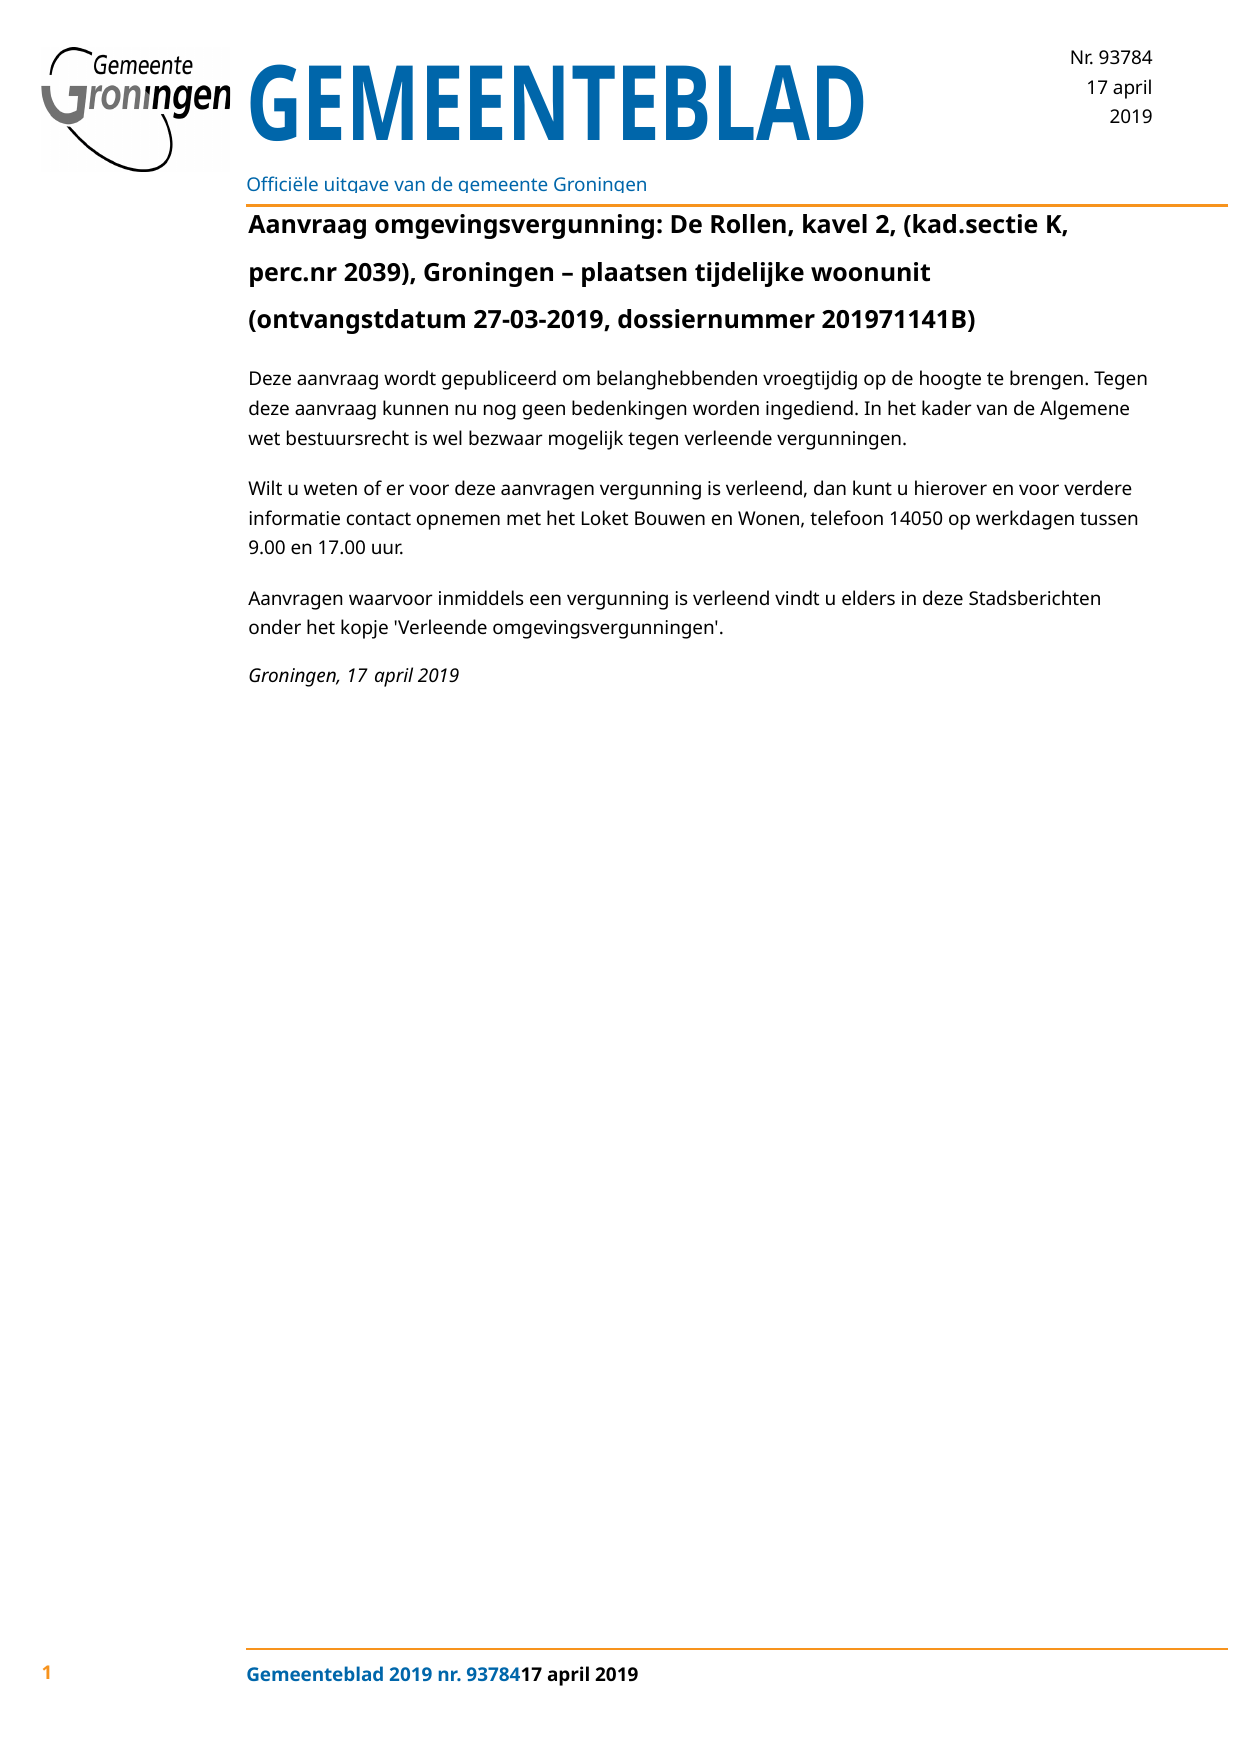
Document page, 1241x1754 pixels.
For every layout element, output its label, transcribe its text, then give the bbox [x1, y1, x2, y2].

text Groningen, 17 april 2019 [248, 662, 1152, 688]
picture [41, 47, 231, 172]
text Wilt u weten of er voor deze aanvragen vergunning is verleend, dan kunt u hierover en voor verdere informatie contact opnemen met het Loket Bouwen en Wonen, telefoon 14050 op werkdagen tussen 9.00 en 17.00 uur. [248, 475, 1152, 560]
text Aanvragen waarvoor inmiddels een vergunning is verleend vindt u elders in deze Stadsberichten onder het kopje 'Verleende omgevingsvergunningen'. [248, 585, 1152, 640]
text Aanvraag omgevingsvergunning: De Rollen, kavel 2, (kad.sectie K, perc.nr 2039), Groningen – plaatsen tijdelijke woonunit (ontvangstdatum 27-03-2019, dossiernummer 201971141B) [248, 207, 1152, 336]
text Deze aanvraag wordt gepubliceerd om belanghebbenden vroegtijdig op de hoogte te brengen. Tegen deze aanvraag kunnen nu nog geen bedenkingen worden ingediend. In het kader van de Algemene wet bestuursrecht is wel bezwaar mogelijk tegen verleende vergunningen. [248, 366, 1152, 450]
